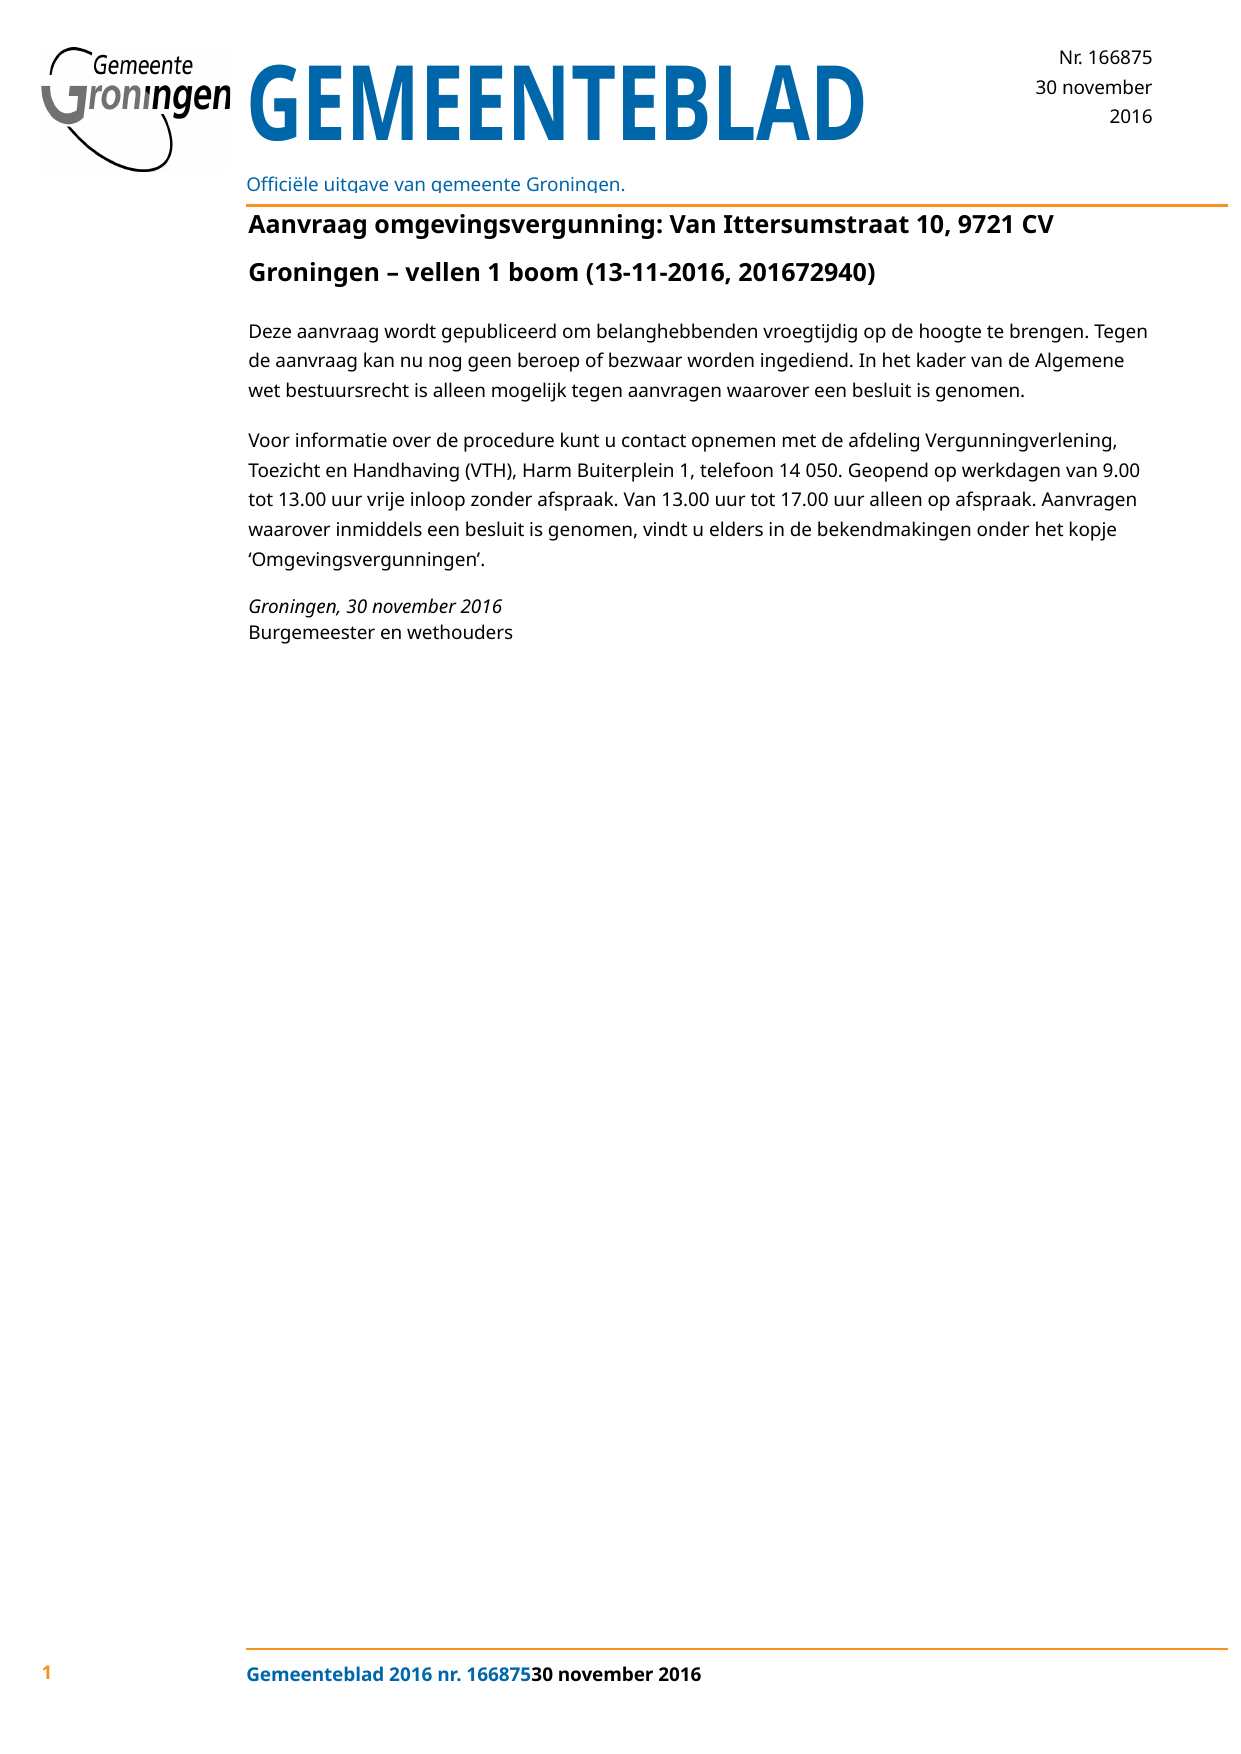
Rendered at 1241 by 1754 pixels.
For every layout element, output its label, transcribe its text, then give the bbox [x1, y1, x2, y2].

text Burgemeester en wethouders [248, 619, 1152, 645]
text Voor informatie over de procedure kunt u contact opnemen met de afdeling Vergunningverlening, Toezicht en Handhaving (VTH), Harm Buiterplein 1, telefoon 14 050. Geopend op werkdagen van 9.00 tot 13.00 uur vrije inloop zonder afspraak. Van 13.00 uur tot 17.00 uur alleen op afspraak. Aanvragen waarover inmiddels een besluit is genomen, vindt u elders in de bekendmakingen onder het kopje ‘Omgevingsvergunningen’. [248, 427, 1152, 572]
picture [41, 47, 231, 172]
text Groningen, 30 november 2016 [248, 594, 1152, 619]
text Aanvraag omgevingsvergunning: Van Ittersumstraat 10, 9721 CV Groningen – vellen 1 boom (13-11-2016, 201672940) [248, 207, 1152, 288]
text Deze aanvraag wordt gepubliceerd om belanghebbenden vroegtijdig op de hoogte te brengen. Tegen de aanvraag kan nu nog geen beroep of bezwaar worden ingediend. In het kader van de Algemene wet bestuursrecht is alleen mogelijk tegen aanvragen waarover een besluit is genomen. [248, 318, 1152, 403]
